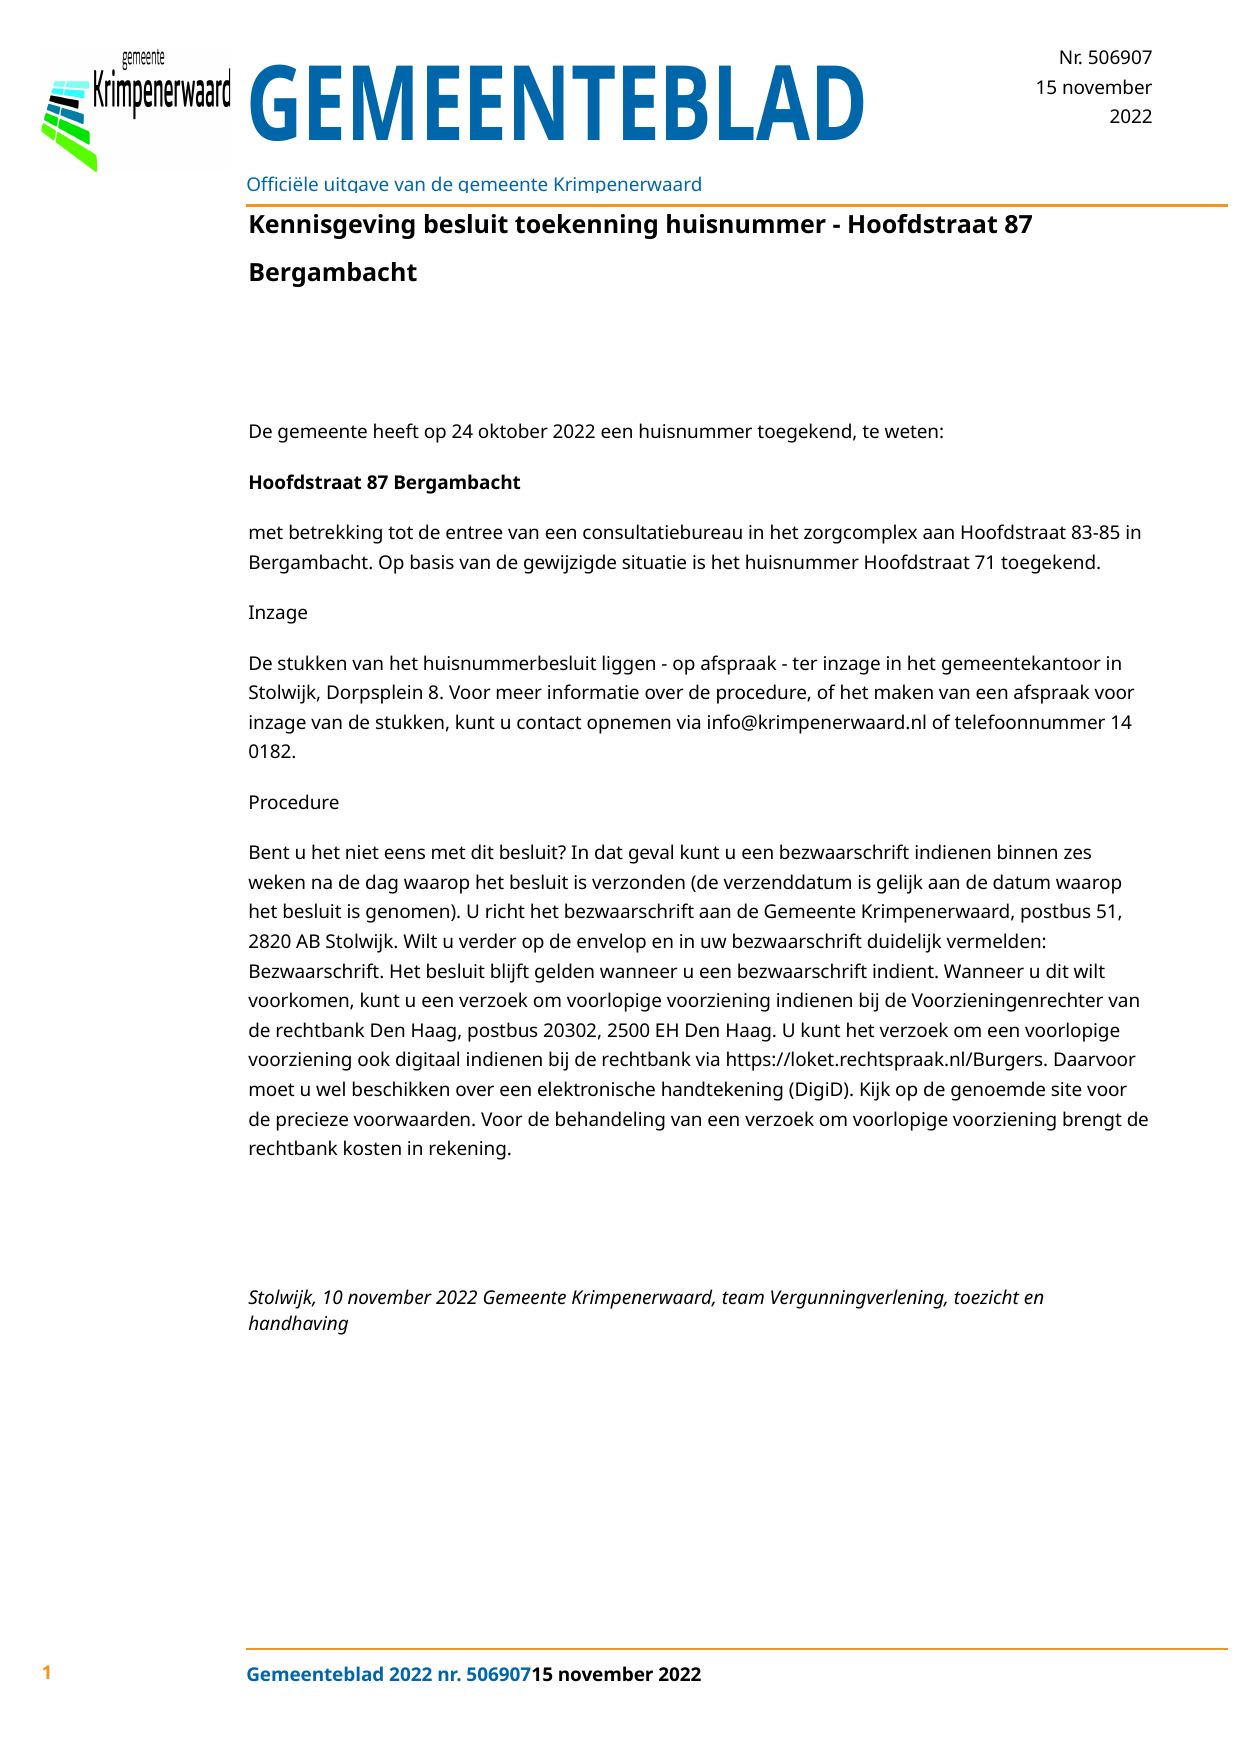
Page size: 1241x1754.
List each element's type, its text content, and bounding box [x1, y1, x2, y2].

text met betrekking tot de entree van een consultatiebureau in het zorgcomplex aan Hoofdstraat 83-85 in Bergambacht. Op basis van de gewijzigde situatie is het huisnummer Hoofdstraat 71 toegekend. [248, 519, 1152, 575]
picture [41, 47, 231, 172]
text Inzage [248, 599, 1152, 625]
text Hoofdstraat 87 Bergambacht [248, 469, 1152, 495]
text De gemeente heeft op 24 oktober 2022 een huisnummer toegekend, te weten: [248, 419, 1152, 444]
text Stolwijk, 10 november 2022 Gemeente Krimpenerwaard, team Vergunningverlening, toezicht en handhaving [248, 1284, 1152, 1336]
text Bent u het niet eens met dit besluit? In dat geval kunt u een bezwaarschrift indienen binnen zes weken na de dag waarop het besluit is verzonden (de verzenddatum is gelijk aan de datum waarop het besluit is genomen). U richt het bezwaarschrift aan de Gemeente Krimpenerwaard, postbus 51, 2820 AB Stolwijk. Wilt u verder op de envelop en in uw bezwaarschrift duidelijk vermelden: Bezwaarschrift. Het besluit blijft gelden wanneer u een bezwaarschrift indient. Wanneer u dit wilt voorkomen, kunt u een verzoek om voorlopige voorziening indienen bij de Voorzieningenrechter van de rechtbank Den Haag, postbus 20302, 2500 EH Den Haag. U kunt het verzoek om een voorlopige voorziening ook digitaal indienen bij de rechtbank via https://loket.rechtspraak.nl/Burgers. Daarvoor moet u wel beschikken over een elektronische handtekening (DigiD). Kijk op de genoemde site voor de precieze voorwaarden. Voor de behandeling van een verzoek om voorlopige voorziening brengt de rechtbank kosten in rekening. [248, 839, 1152, 1161]
text Kennisgeving besluit toekenning huisnummer - Hoofdstraat 87 Bergambacht [248, 207, 1152, 288]
text Procedure [248, 789, 1152, 815]
text De stukken van het huisnummerbesluit liggen - op afspraak - ter inzage in het gemeentekantoor in Stolwijk, Dorpsplein 8. Voor meer informatie over de procedure, of het maken van een afspraak voor inzage van de stukken, kunt u contact opnemen via info@krimpenerwaard.nl of telefoonnummer 14 0182. [248, 650, 1152, 764]
